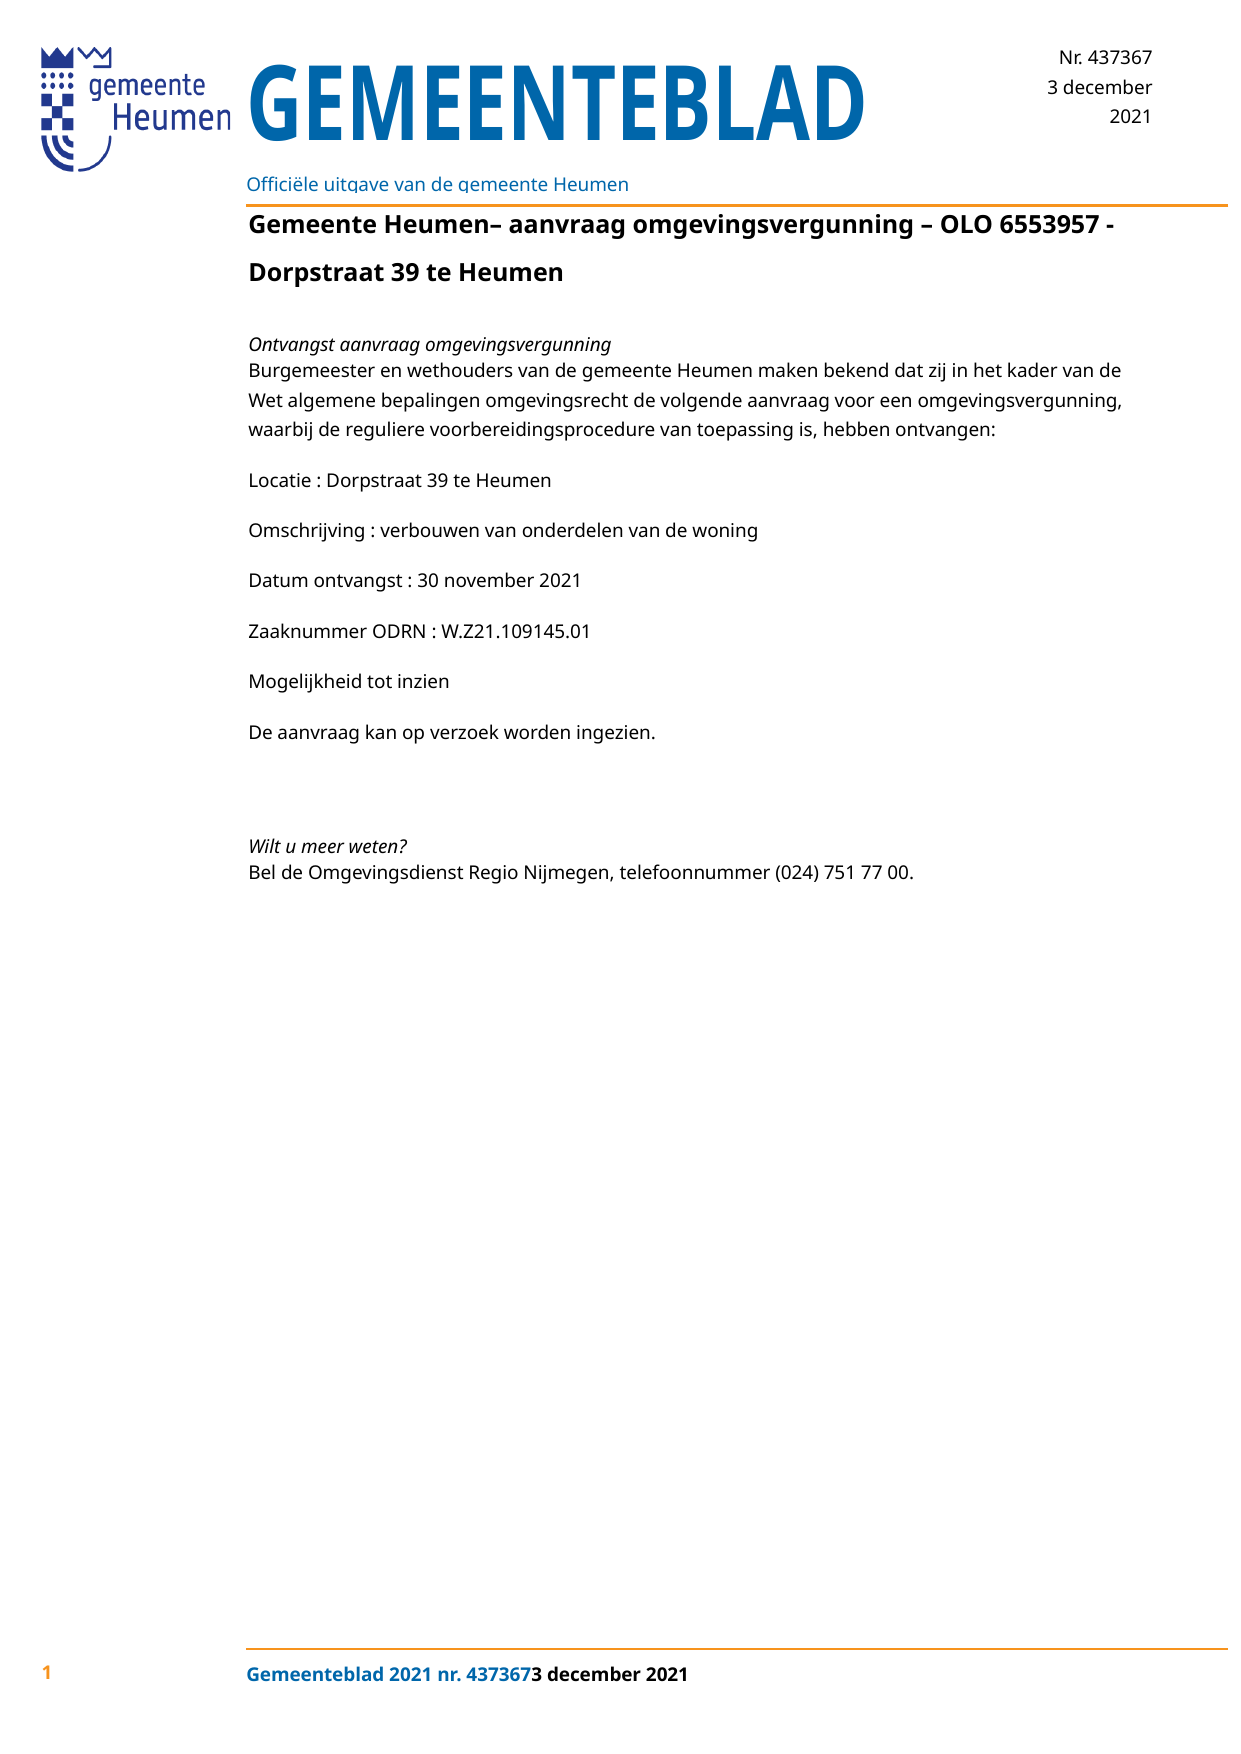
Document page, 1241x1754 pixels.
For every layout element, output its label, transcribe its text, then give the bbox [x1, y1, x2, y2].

picture [41, 47, 231, 172]
text De aanvraag kan op verzoek worden ingezien. [248, 719, 1152, 744]
text Wilt u meer weten? [248, 833, 1152, 859]
text Burgemeester en wethouders van de gemeente Heumen maken bekend dat zij in het kader van de Wet algemene bepalingen omgevingsrecht de volgende aanvraag voor een omgevingsvergunning, waarbij de reguliere voorbereidingsprocedure van toepassing is, hebben ontvangen: [248, 357, 1152, 442]
text Bel de Omgevingsdienst Regio Nijmegen, telefoonnummer (024) 751 77 00. [248, 859, 1152, 885]
text Gemeente Heumen– aanvraag omgevingsvergunning – OLO 6553957 - Dorpstraat 39 te Heumen [248, 207, 1152, 288]
text Mogelijkheid tot inzien [248, 668, 1152, 694]
text Datum ontvangst : 30 november 2021 [248, 568, 1152, 593]
text Locatie : Dorpstraat 39 te Heumen [248, 467, 1152, 492]
text Omschrijving : verbouwen van onderdelen van de woning [248, 517, 1152, 543]
text Ontvangst aanvraag omgevingsvergunning [248, 331, 1152, 357]
text Zaaknummer ODRN : W.Z21.109145.01 [248, 618, 1152, 644]
